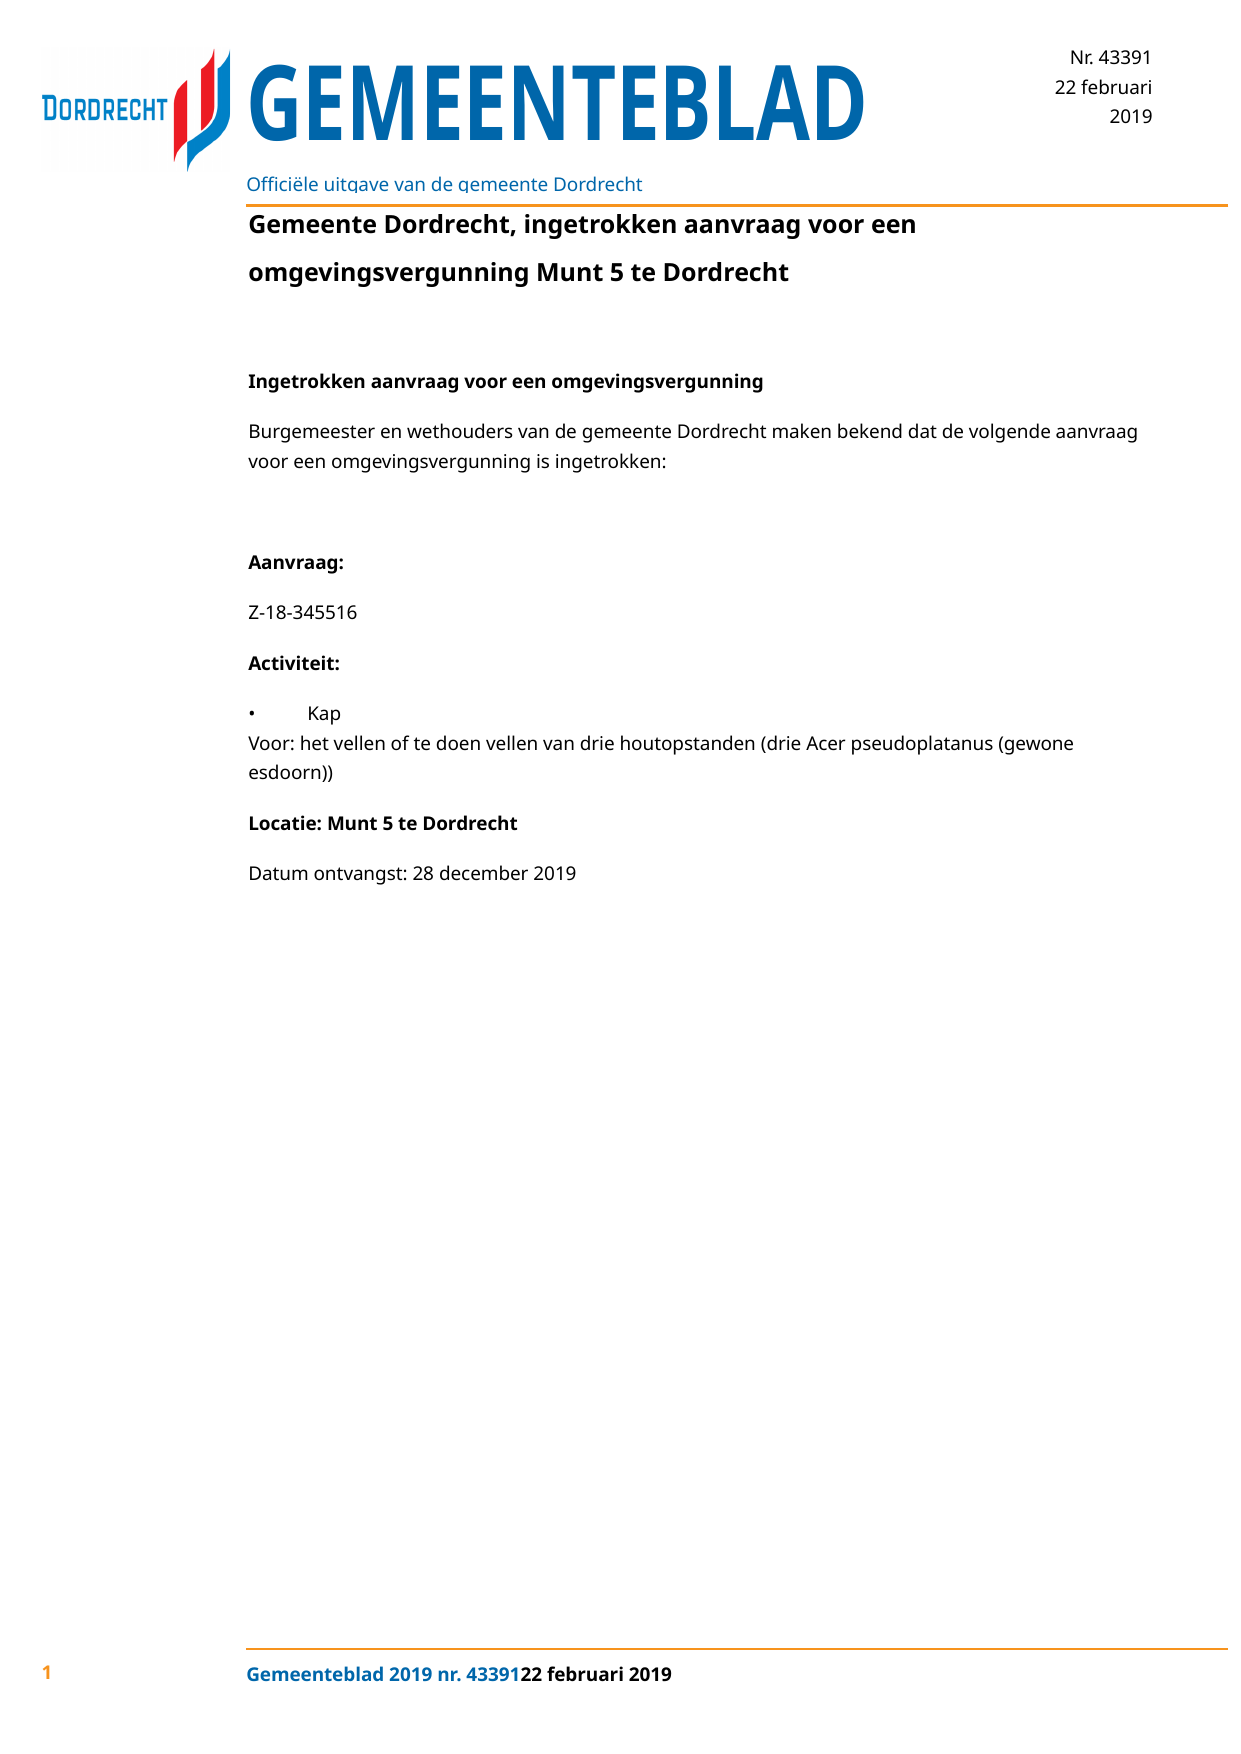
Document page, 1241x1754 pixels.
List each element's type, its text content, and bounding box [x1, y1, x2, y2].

text Activiteit: [248, 650, 1152, 676]
text Locatie: Munt 5 te Dordrecht [248, 810, 1152, 836]
text Ingetrokken aanvraag voor een omgevingsvergunning [248, 368, 1152, 394]
text Aanvraag: [248, 549, 1152, 575]
picture [41, 47, 231, 172]
text Gemeente Dordrecht, ingetrokken aanvraag voor een omgevingsvergunning Munt 5 te Dordrecht [248, 207, 1152, 288]
text Datum ontvangst: 28 december 2019 [248, 860, 1152, 886]
text Voor: het vellen of te doen vellen van drie houtopstanden (drie Acer pseudoplatanus (gewone esdoorn)) [248, 730, 1152, 785]
list Kap [248, 700, 1152, 726]
text Z-18-345516 [248, 599, 1152, 625]
text Burgemeester en wethouders van de gemeente Dordrecht maken bekend dat de volgende aanvraag voor een omgevingsvergunning is ingetrokken: [248, 419, 1152, 474]
